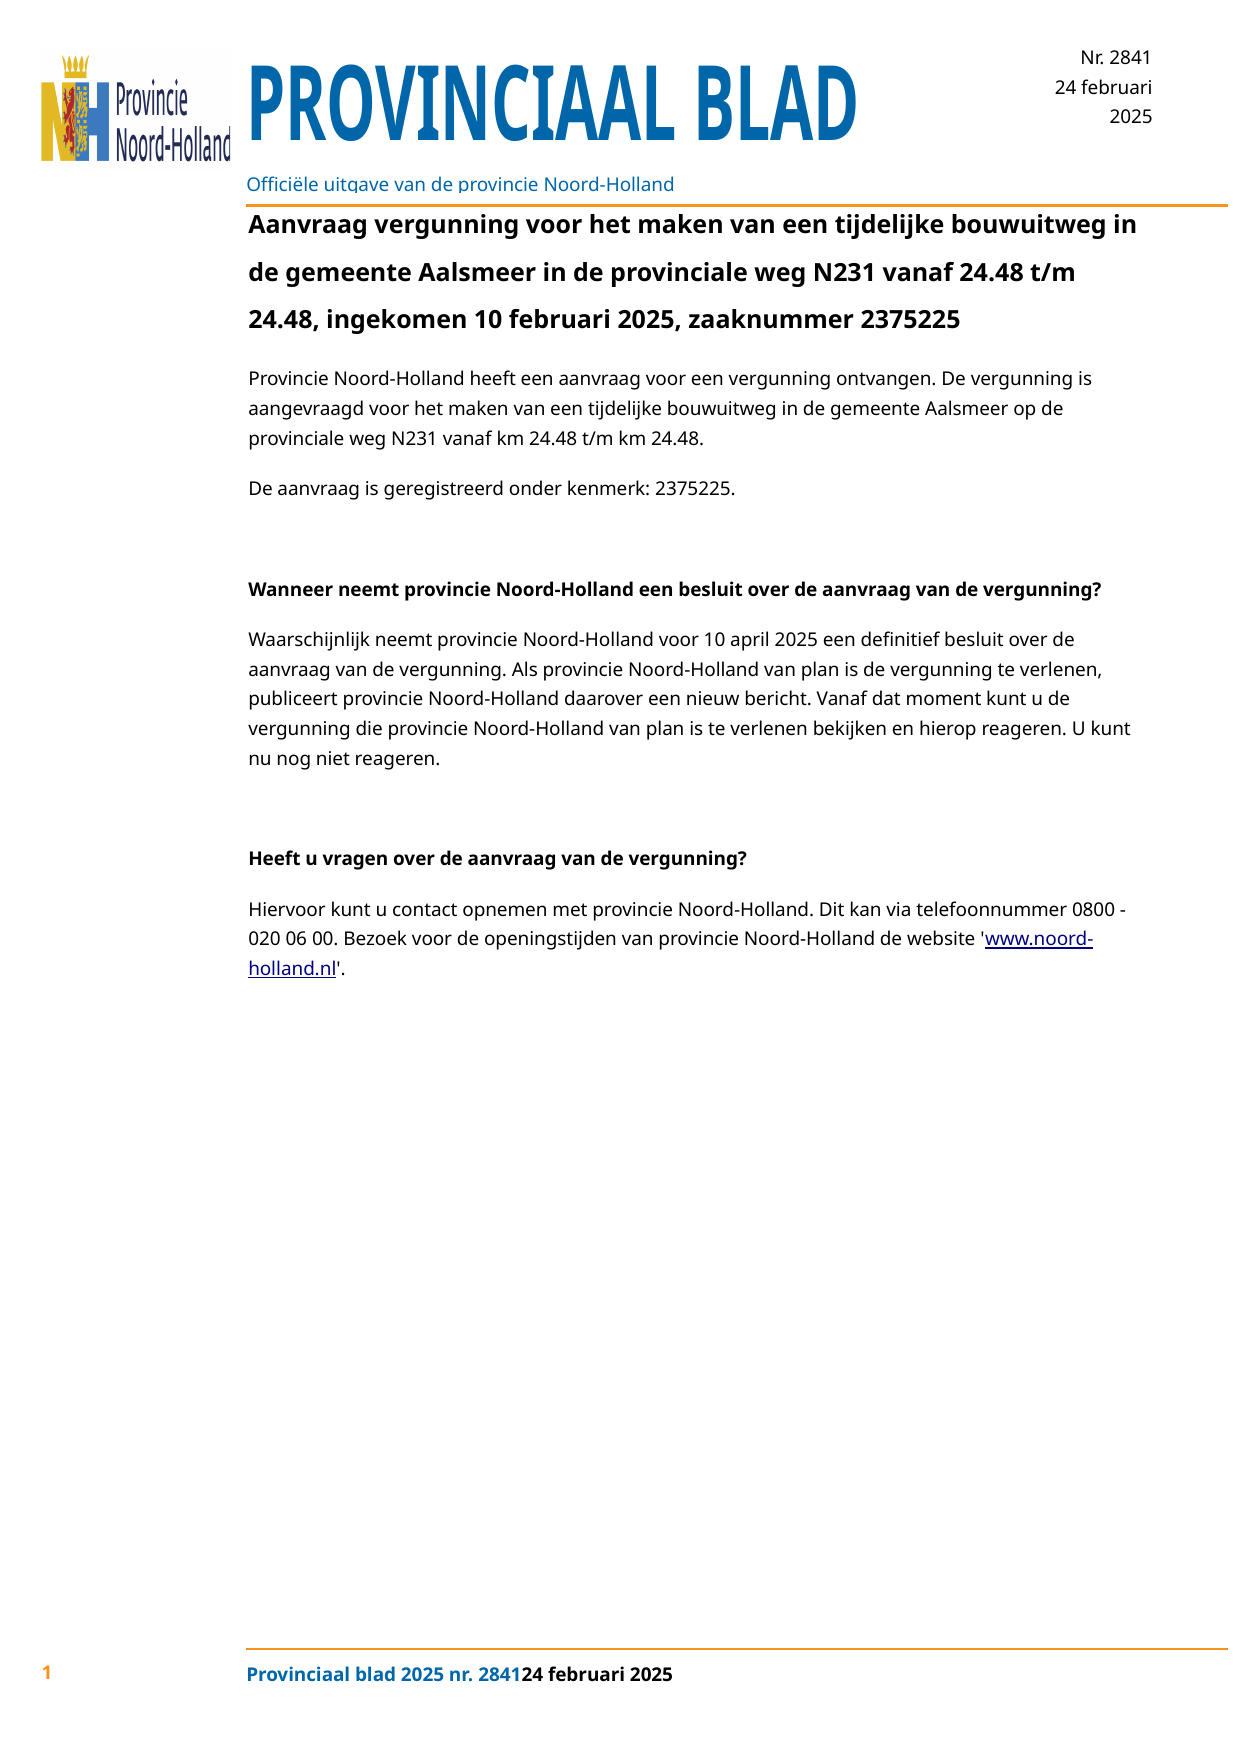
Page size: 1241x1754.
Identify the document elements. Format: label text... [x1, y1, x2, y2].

text Wanneer neemt provincie Noord-Holland een besluit over de aanvraag van de vergunning? [248, 576, 1152, 602]
text Provincie Noord-Holland heeft een aanvraag voor een vergunning ontvangen. De vergunning is aangevraagd voor het maken van een tijdelijke bouwuitweg in de gemeente Aalsmeer op de provinciale weg N231 vanaf km 24.48 t/m km 24.48. [248, 366, 1152, 450]
picture [41, 47, 231, 172]
text Waarschijnlijk neemt provincie Noord-Holland voor 10 april 2025 een definitief besluit over de aanvraag van de vergunning. Als provincie Noord-Holland van plan is de vergunning te verlenen, publiceert provincie Noord-Holland daarover een nieuw bericht. Vanaf dat moment kunt u de vergunning die provincie Noord-Holland van plan is te verlenen bekijken en hierop reageren. U kunt nu nog niet reageren. [248, 626, 1152, 770]
text Heeft u vragen over de aanvraag van de vergunning? [248, 846, 1152, 871]
text Aanvraag vergunning voor het maken van een tijdelijke bouwuitweg in de gemeente Aalsmeer in de provinciale weg N231 vanaf 24.48 t/m 24.48, ingekomen 10 februari 2025, zaaknummer 2375225 [248, 207, 1152, 336]
text Hiervoor kunt u contact opnemen met provincie Noord-Holland. Dit kan via telefoonnummer 0800 - 020 06 00. Bezoek voor de openingstijden van provincie Noord-Holland de website 'www.noord-holland.nl'. [248, 896, 1152, 981]
text De aanvraag is geregistreerd onder kenmerk: 2375225. [248, 475, 1152, 501]
